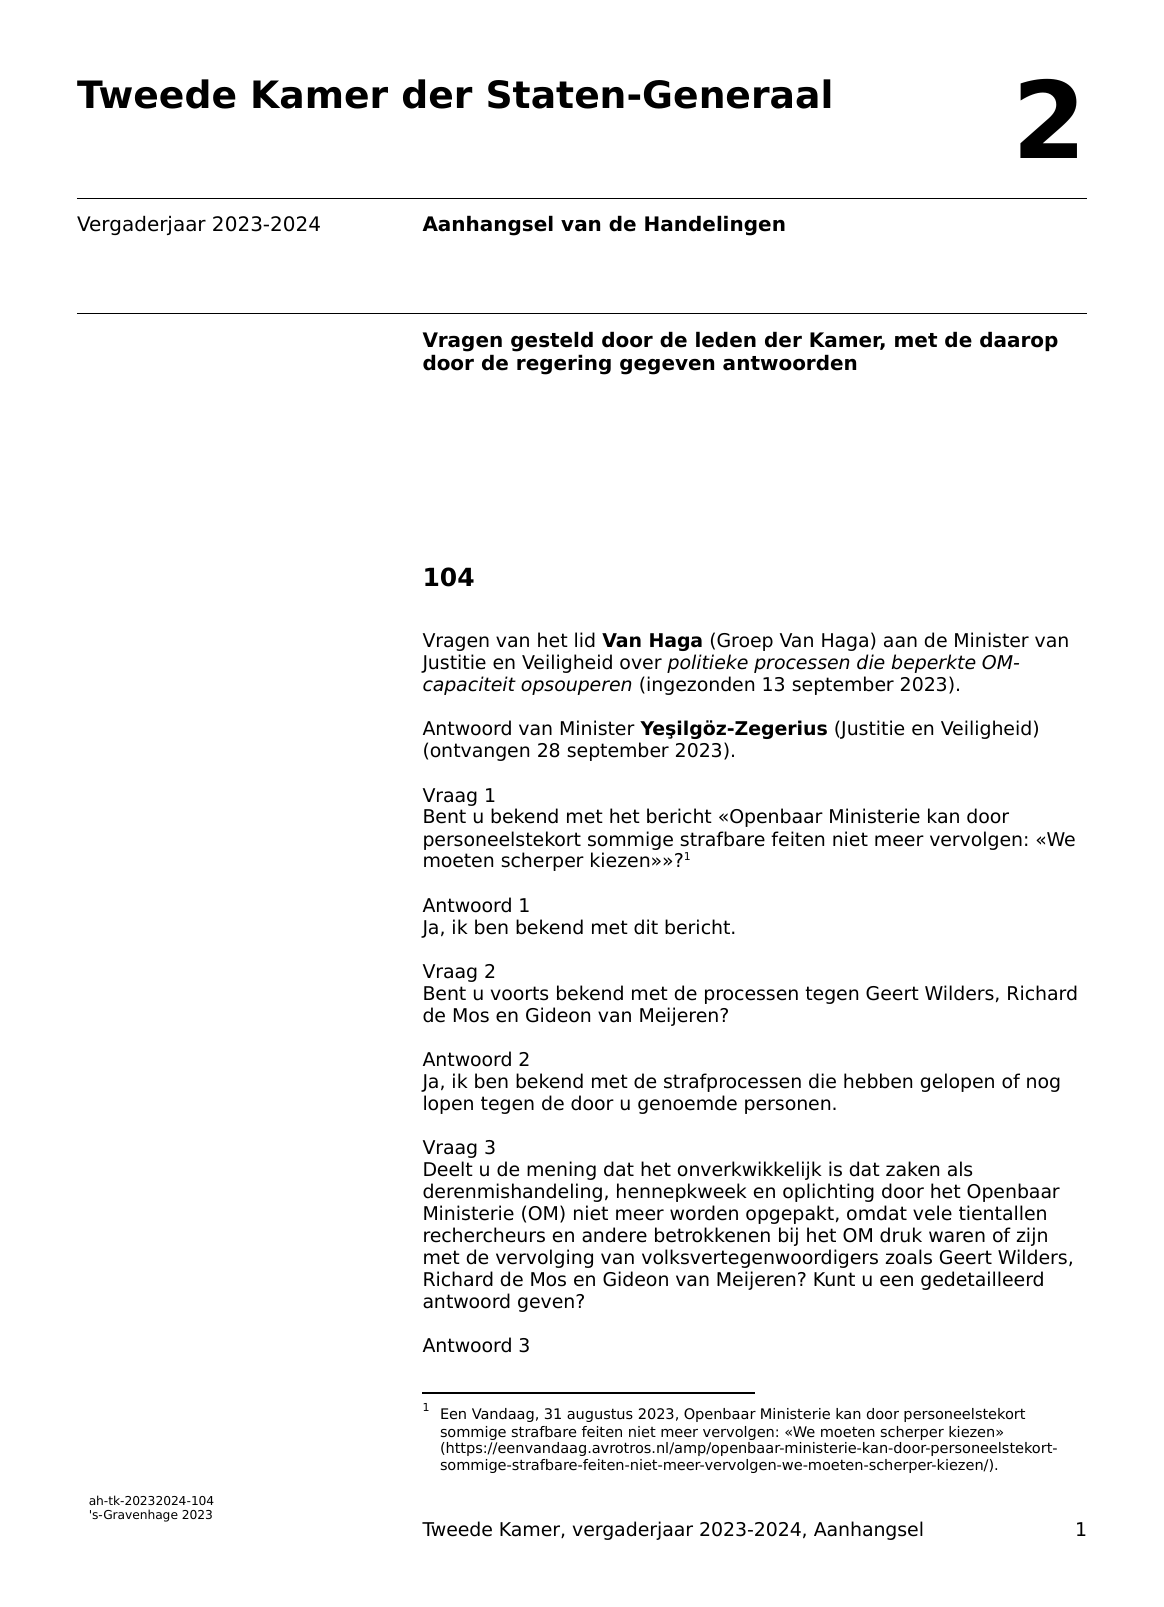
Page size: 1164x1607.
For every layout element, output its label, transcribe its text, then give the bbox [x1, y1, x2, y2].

text Antwoord 1 [422, 894, 1087, 917]
table_cell Aanhangsel van de Handelingen [422, 199, 1087, 313]
text Deelt u de mening dat het onverkwikkelijk is dat zaken als derenmishandeling, hennepkweek en oplichting door het Openbaar Ministerie (OM) niet meer worden opgepakt, omdat vele tientallen rechercheurs en andere betrokkenen bij het OM druk waren of zijn met de vervolging van volksvertegenwoordigers zoals Geert Wilders, Richard de Mos en Gideon van Meijeren? Kunt u een gedetailleerd antwoord geven? [422, 1159, 1087, 1313]
text Antwoord 3 [422, 1335, 1087, 1357]
table_header 2 [886, 59, 1087, 198]
text Antwoord van Minister Yeşilgöz-Zegerius (Justitie en Veiligheid) (ontvangen 28 september 2023). [422, 718, 1087, 762]
text Antwoord 2 [422, 1049, 1087, 1071]
table_cell Vragen gesteld door de leden der Kamer, met de daarop door de regering gegeven antwoorden [422, 314, 1087, 375]
text 's-Gravenhage 2023 [88, 1508, 323, 1522]
text Een Vandaag, 31 augustus 2023, Openbaar Ministerie kan door personeelstekort sommige strafbare feiten niet meer vervolgen: «We moeten scherper kiezen» (https://eenvandaag.avrotros.nl/amp/openbaar-ministerie-kan-door-personeelstekort-sommige-strafbare-feiten-niet-meer-vervolgen-we-moeten-scherper-kiezen/). [422, 1402, 1087, 1474]
text Vraag 3 [422, 1137, 1087, 1159]
text Ja, ik ben bekend met de strafprocessen die hebben gelopen of nog lopen tegen de door u genoemde personen. [422, 1071, 1087, 1115]
text Vraag 1 [422, 784, 1087, 806]
text Vragen van het lid Van Haga (Groep Van Haga) aan de Minister van Justitie en Veiligheid over politieke processen die beperkte OM-capaciteit opsouperen (ingezonden 13 september 2023). [422, 630, 1087, 696]
table_cell Vergaderjaar 2023-2024 [77, 199, 422, 313]
table_header Tweede Kamer der Staten-Generaal [77, 59, 886, 198]
text ah-tk-20232024-104 [88, 1494, 323, 1508]
text Bent u voorts bekend met de processen tegen Geert Wilders, Richard de Mos en Gideon van Meijeren? [422, 983, 1087, 1027]
text Bent u bekend met het bericht «Openbaar Ministerie kan door personeelstekort sommige strafbare feiten niet meer vervolgen: «We moeten scherper kiezen»»? [422, 806, 1087, 872]
text Ja, ik ben bekend met dit bericht. [422, 917, 1087, 938]
text Vraag 2 [422, 961, 1087, 983]
table_cell [77, 314, 422, 375]
text 104 [422, 563, 1087, 592]
